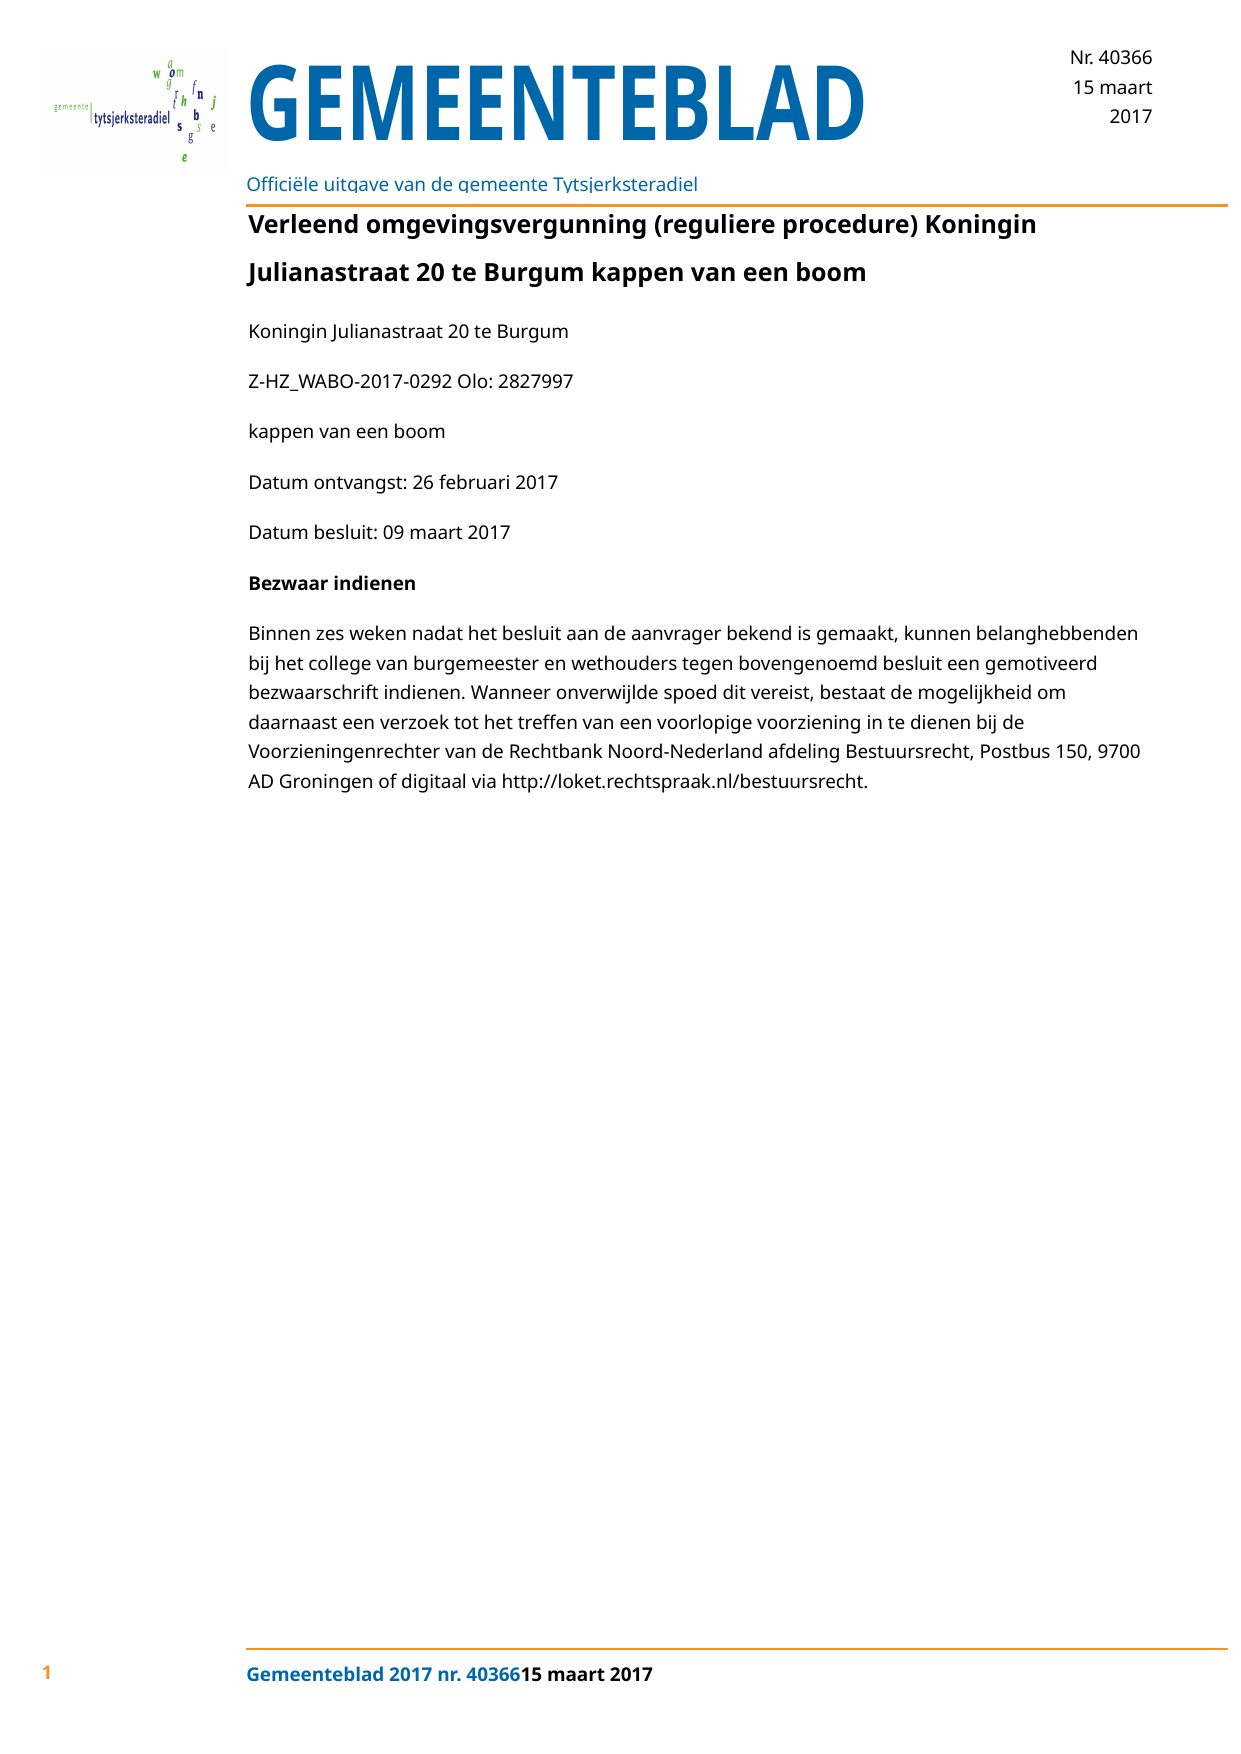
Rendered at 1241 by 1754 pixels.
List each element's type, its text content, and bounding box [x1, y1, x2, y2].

text kappen van een boom [248, 419, 1152, 444]
text Koningin Julianastraat 20 te Burgum [248, 318, 1152, 344]
text Datum ontvangst: 26 februari 2017 [248, 469, 1152, 495]
picture [41, 47, 231, 172]
text Bezwaar indienen [248, 570, 1152, 596]
text Datum besluit: 09 maart 2017 [248, 519, 1152, 545]
text Z-HZ_WABO-2017-0292 Olo: 2827997 [248, 368, 1152, 394]
text Binnen zes weken nadat het besluit aan de aanvrager bekend is gemaakt, kunnen belanghebbenden bij het college van burgemeester en wethouders tegen bovengenoemd besluit een gemotiveerd bezwaarschrift indienen. Wanneer onverwijlde spoed dit vereist, bestaat de mogelijkheid om daarnaast een verzoek tot het treffen van een voorlopige voorziening in te dienen bij de Voorzieningenrechter van de Rechtbank Noord-Nederland afdeling Bestuursrecht, Postbus 150, 9700 AD Groningen of digitaal via http://loket.rechtspraak.nl/bestuursrecht. [248, 620, 1152, 794]
text Verleend omgevingsvergunning (reguliere procedure) Koningin Julianastraat 20 te Burgum kappen van een boom [248, 207, 1152, 288]
